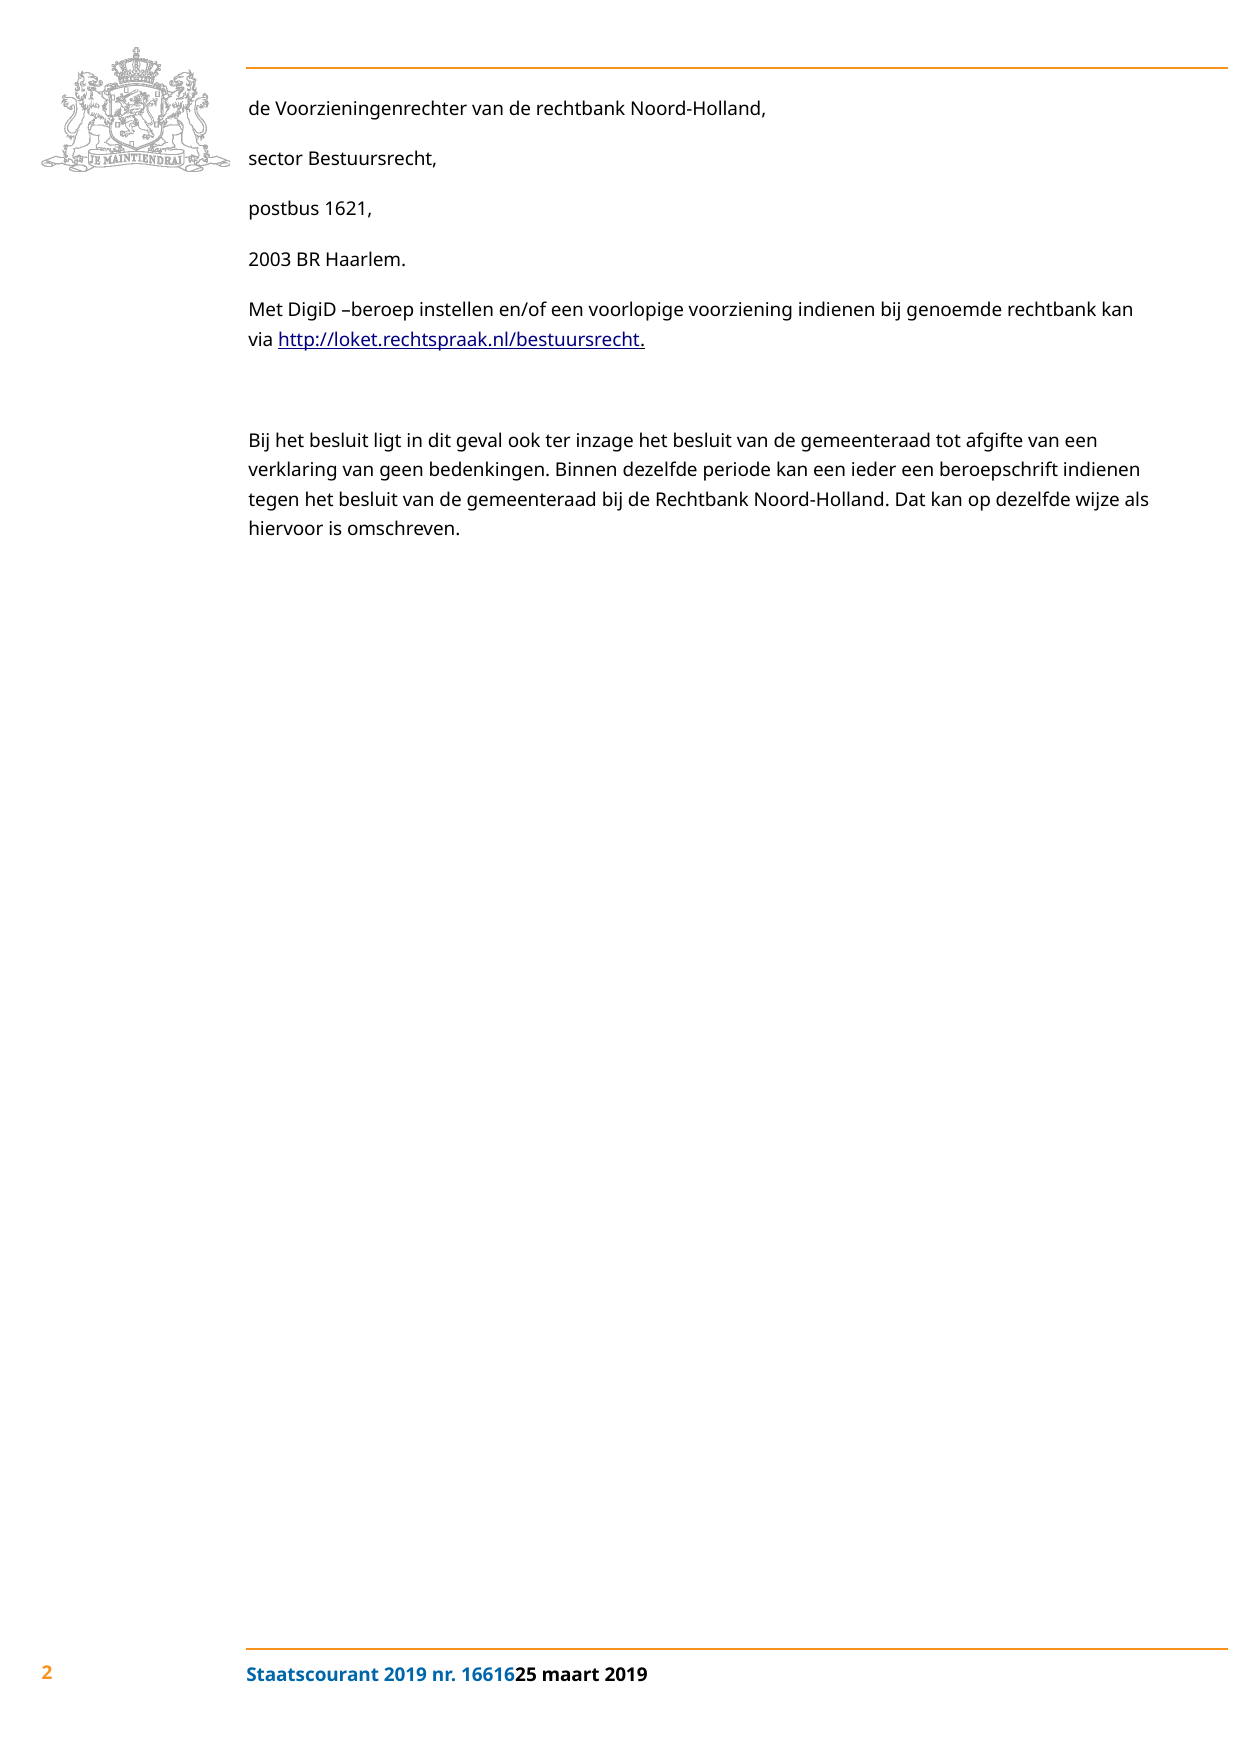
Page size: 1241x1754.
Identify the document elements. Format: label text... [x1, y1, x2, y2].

text 2003 BR Haarlem. [248, 246, 1152, 272]
text de Voorzieningenrechter van de rechtbank Noord-Holland, [248, 95, 1152, 121]
text sector Bestuursrecht, [248, 145, 1152, 171]
text postbus 1621, [248, 196, 1152, 221]
text Met DigiD –beroep instellen en/of een voorlopige voorziening indienen bij genoemde rechtbank kan via http://loket.rechtspraak.nl/bestuursrecht. [248, 296, 1152, 352]
picture [41, 47, 231, 172]
text Bij het besluit ligt in dit geval ook ter inzage het besluit van de gemeenteraad tot afgifte van een verklaring van geen bedenkingen. Binnen dezelfde periode kan een ieder een beroepschrift indienen tegen het besluit van de gemeenteraad bij de Rechtbank Noord-Holland. Dat kan op dezelfde wijze als hiervoor is omschreven. [248, 427, 1152, 541]
